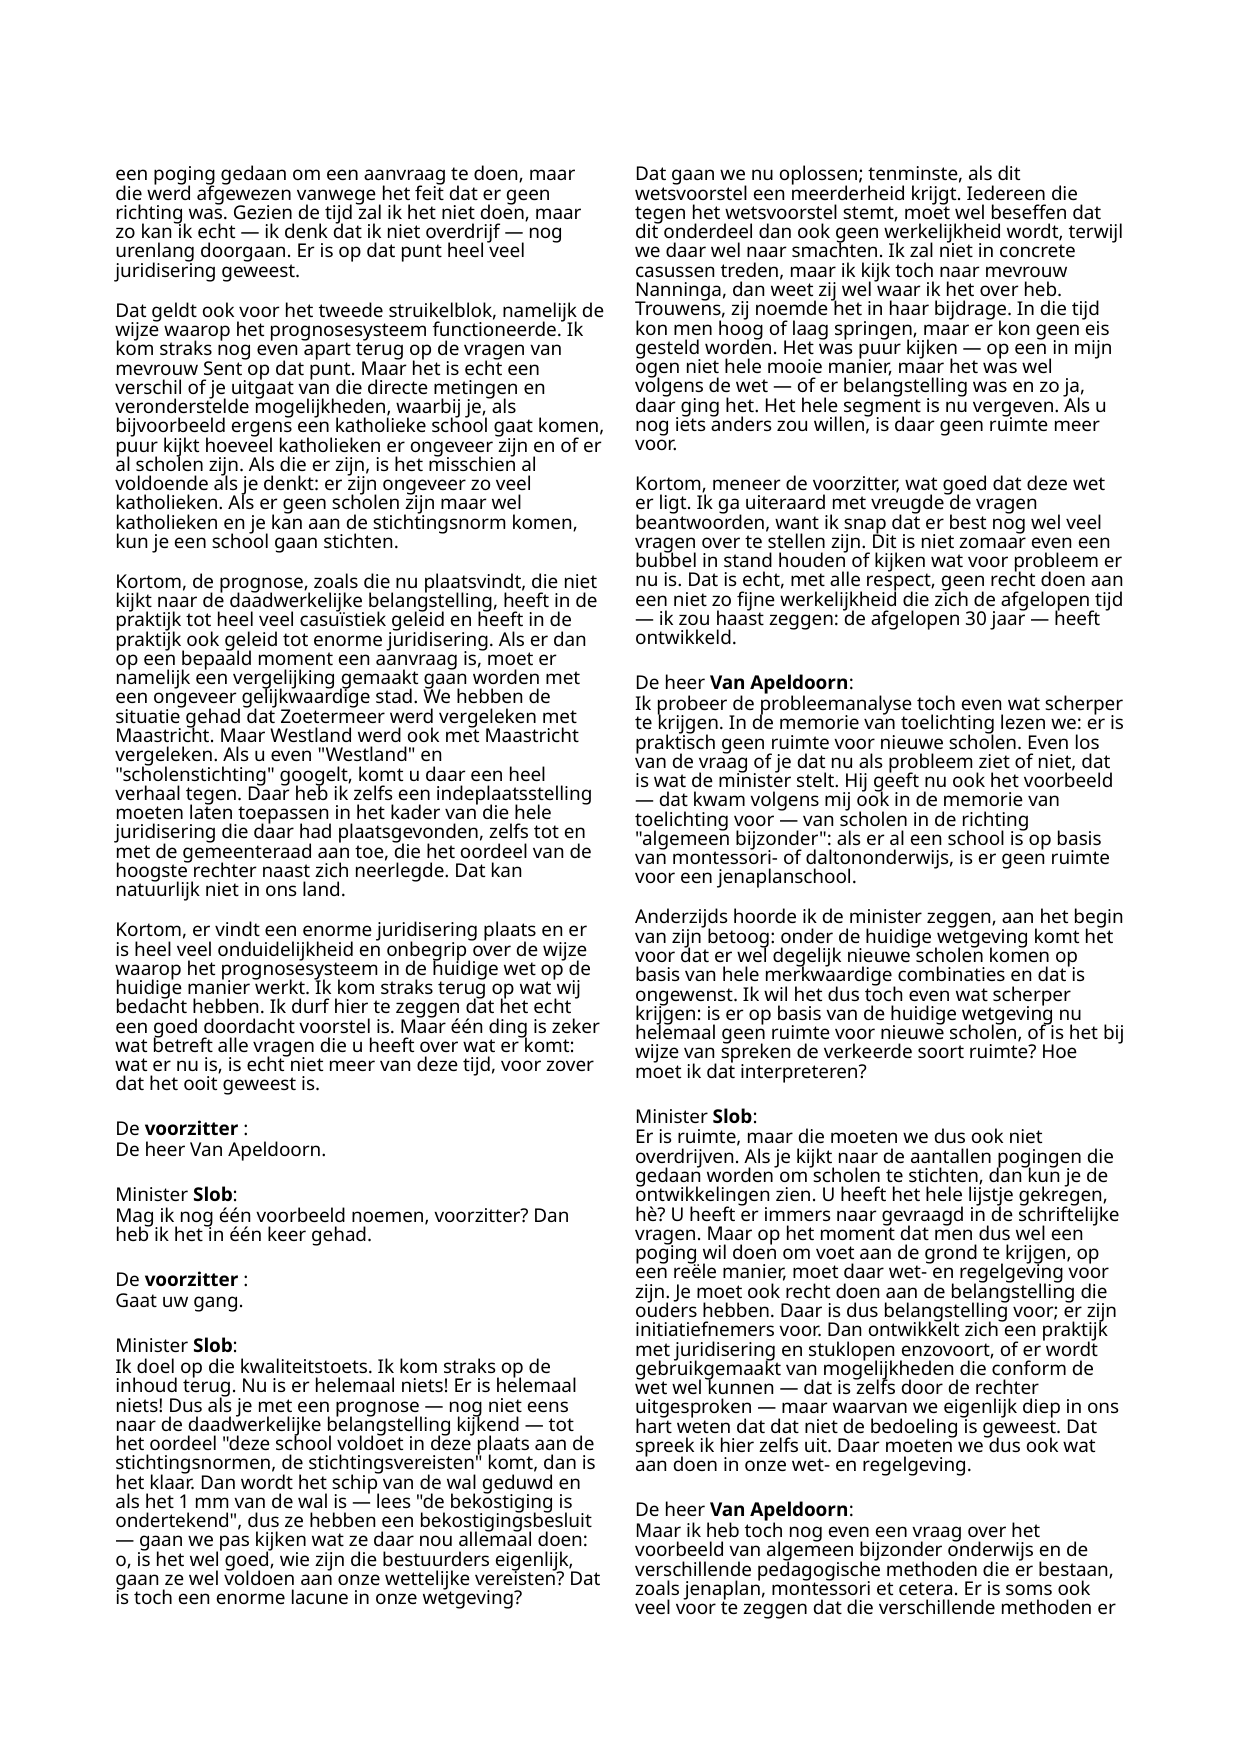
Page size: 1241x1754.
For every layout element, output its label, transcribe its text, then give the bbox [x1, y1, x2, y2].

text Kortom, er vindt een enorme juridisering plaats en er is heel veel onduidelijkheid en onbegrip over de wijze waarop het prognosesysteem in de huidige wet op de huidige manier werkt. Ik kom straks terug op wat wij bedacht hebben. Ik durf hier te zeggen dat het echt een goed doordacht voorstel is. Maar één ding is zeker wat betreft alle vragen die u heeft over wat er komt: wat er nu is, is echt niet meer van deze tijd, voor zover dat het ooit geweest is. [115, 921, 605, 1095]
text Maar ik heb toch nog even een vraag over het voorbeeld van algemeen bijzonder onderwijs en de verschillende pedagogische methoden die er bestaan, zoals jenaplan, montessori et cetera. Er is soms ook veel voor te zeggen dat die verschillende methoden er [635, 1522, 1125, 1618]
text Ik probeer de probleemanalyse toch even wat scherper te krijgen. In de memorie van toelichting lezen we: er is praktisch geen ruimte voor nieuwe scholen. Even los van de vraag of je dat nu als probleem ziet of niet, dat is wat de minister stelt. Hij geeft nu ook het voorbeeld — dat kwam volgens mij ook in de memorie van toelichting voor — van scholen in de richting "algemeen bijzonder": als er al een school is op basis van montessori- of daltononderwijs, is er geen ruimte voor een jenaplanschool. [635, 695, 1125, 888]
text De heer Van Apeldoorn: [635, 669, 1125, 695]
text Minister Slob: [115, 1181, 605, 1207]
text een poging gedaan om een aanvraag te doen, maar die werd afgewezen vanwege het feit dat er geen richting was. Gezien de tijd zal ik het niet doen, maar zo kan ik echt — ik denk dat ik niet overdrijf — nog urenlang doorgaan. Er is op dat punt heel veel juridisering geweest. [115, 165, 605, 281]
text Dat geldt ook voor het tweede struikelblok, namelijk de wijze waarop het prognosesysteem functioneerde. Ik kom straks nog even apart terug op de vragen van mevrouw Sent op dat punt. Maar het is echt een verschil of je uitgaat van die directe metingen en veronderstelde mogelijkheden, waarbij je, als bijvoorbeeld ergens een katholieke school gaat komen, puur kijkt hoeveel katholieken er ongeveer zijn en of er al scholen zijn. Als die er zijn, is het misschien al voldoende als je denkt: er zijn ongeveer zo veel katholieken. Als er geen scholen zijn maar wel katholieken en je kan aan de stichtingsnorm komen, kun je een school gaan stichten. [115, 302, 605, 552]
text Minister Slob: [115, 1332, 605, 1358]
text Kortom, de prognose, zoals die nu plaatsvindt, die niet kijkt naar de daadwerkelijke belangstelling, heeft in de praktijk tot heel veel casuïstiek geleid en heeft in de praktijk ook geleid tot enorme juridisering. Als er dan op een bepaald moment een aanvraag is, moet er namelijk een vergelijking gemaakt gaan worden met een ongeveer gelijkwaardige stad. We hebben de situatie gehad dat Zoetermeer werd vergeleken met Maastricht. Maar Westland werd ook met Maastricht vergeleken. Als u even "Westland" en "scholenstichting" googelt, komt u daar een heel verhaal tegen. Daar heb ik zelfs een indeplaatsstelling moeten laten toepassen in het kader van die hele juridisering die daar had plaatsgevonden, zelfs tot en met de gemeenteraad aan toe, die het oordeel van de hoogste rechter naast zich neerlegde. Dat kan natuurlijk niet in ons land. [115, 573, 605, 901]
text De heer Van Apeldoorn: [635, 1496, 1125, 1522]
text Er is ruimte, maar die moeten we dus ook niet overdrijven. Als je kijkt naar de aantallen pogingen die gedaan worden om scholen te stichten, dan kun je de ontwikkelingen zien. U heeft het hele lijstje gekregen, hè? U heeft er immers naar gevraagd in de schriftelijke vragen. Maar op het moment dat men dus wel een poging wil doen om voet aan de grond te krijgen, op een reële manier, moet daar wet- en regelgeving voor zijn. Je moet ook recht doen aan de belangstelling die ouders hebben. Daar is dus belangstelling voor; er zijn initiatiefnemers voor. Dan ontwikkelt zich een praktijk met juridisering en stuklopen enzovoort, of er wordt gebruikgemaakt van mogelijkheden die conform de wet wel kunnen — dat is zelfs door de rechter uitgesproken — maar waarvan we eigenlijk diep in ons hart weten dat dat niet de bedoeling is geweest. Dat spreek ik hier zelfs uit. Daar moeten we dus ook wat aan doen in onze wet- en regelgeving. [635, 1128, 1125, 1475]
text Anderzijds hoorde ik de minister zeggen, aan het begin van zijn betoog: onder de huidige wetgeving komt het voor dat er wel degelijk nieuwe scholen komen op basis van hele merkwaardige combinaties en dat is ongewenst. Ik wil het dus toch even wat scherper krijgen: is er op basis van de huidige wetgeving nu helemaal geen ruimte voor nieuwe scholen, of is het bij wijze van spreken de verkeerde soort ruimte? Hoe moet ik dat interpreteren? [635, 908, 1125, 1082]
text Minister Slob: [635, 1103, 1125, 1128]
text De heer Van Apeldoorn. [115, 1141, 605, 1161]
text Kortom, meneer de voorzitter, wat goed dat deze wet er ligt. Ik ga uiteraard met vreugde de vragen beantwoorden, want ik snap dat er best nog wel veel vragen over te stellen zijn. Dit is niet zomaar even een bubbel in stand houden of kijken wat voor probleem er nu is. Dat is echt, met alle respect, geen recht doen aan een niet zo fijne werkelijkheid die zich de afgelopen tijd — ik zou haast zeggen: de afgelopen 30 jaar — heeft ontwikkeld. [635, 475, 1125, 648]
text Gaat uw gang. [115, 1292, 605, 1311]
text Ik doel op die kwaliteitstoets. Ik kom straks op de inhoud terug. Nu is er helemaal niets! Er is helemaal niets! Dus als je met een prognose — nog niet eens naar de daadwerkelijke belangstelling kijkend — tot het oordeel "deze school voldoet in deze plaats aan de stichtingsnormen, de stichtingsvereisten" komt, dan is het klaar. Dan wordt het schip van de wal geduwd en als het 1 mm van de wal is — lees "de bekostiging is ondertekend", dus ze hebben een bekostigingsbesluit — gaan we pas kijken wat ze daar nou allemaal doen: o, is het wel goed, wie zijn die bestuurders eigenlijk, gaan ze wel voldoen aan onze wettelijke vereisten? Dat is toch een enorme lacune in onze wetgeving? [115, 1358, 605, 1608]
text Mag ik nog één voorbeeld noemen, voorzitter? Dan heb ik het in één keer gehad. [115, 1207, 605, 1246]
text De voorzitter : [115, 1116, 605, 1141]
text Dat gaan we nu oplossen; tenminste, als dit wetsvoorstel een meerderheid krijgt. Iedereen die tegen het wetsvoorstel stemt, moet wel beseffen dat dit onderdeel dan ook geen werkelijkheid wordt, terwijl we daar wel naar smachten. Ik zal niet in concrete casussen treden, maar ik kijk toch naar mevrouw Nanninga, dan weet zij wel waar ik het over heb. Trouwens, zij noemde het in haar bijdrage. In die tijd kon men hoog of laag springen, maar er kon geen eis gesteld worden. Het was puur kijken — op een in mijn ogen niet hele mooie manier, maar het was wel volgens de wet — of er belangstelling was en zo ja, daar ging het. Het hele segment is nu vergeven. Als u nog iets anders zou willen, is daar geen ruimte meer voor. [635, 165, 1125, 454]
text De voorzitter : [115, 1266, 605, 1292]
